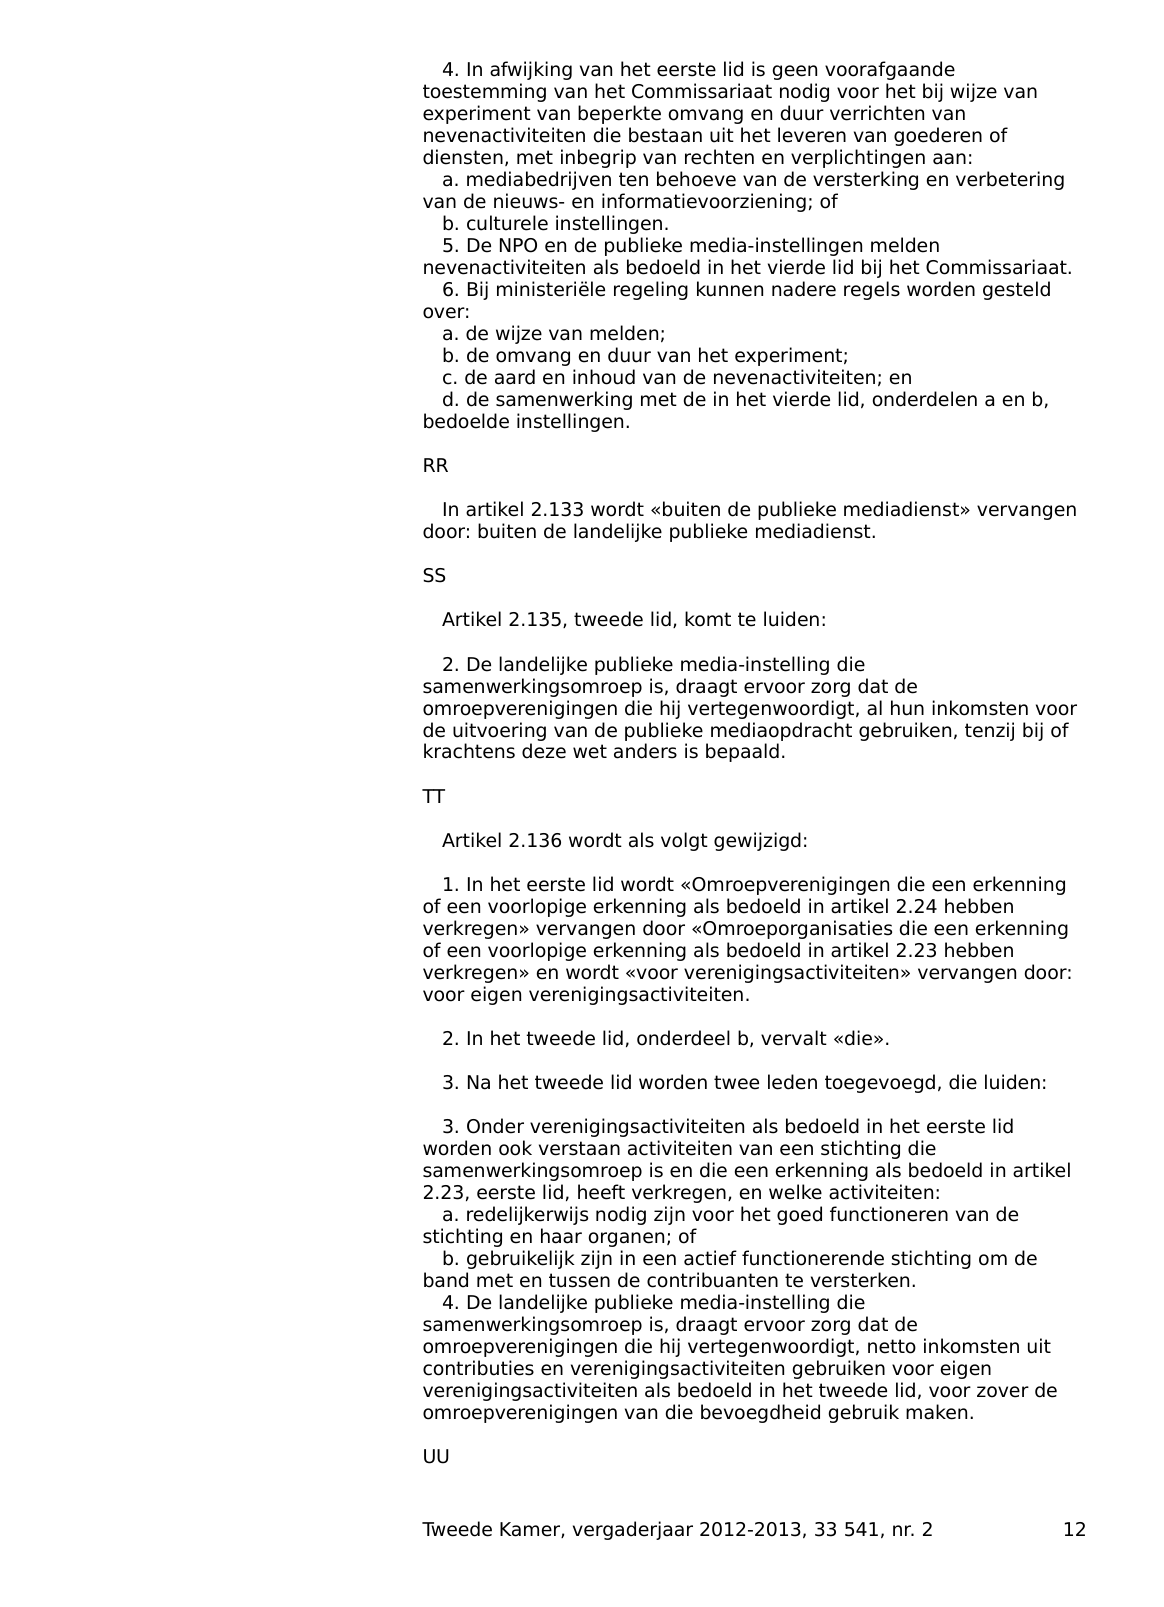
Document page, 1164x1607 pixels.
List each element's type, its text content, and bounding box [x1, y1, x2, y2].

text b. culturele instellingen. [422, 213, 1087, 235]
text SS [422, 565, 1087, 587]
text 3. Onder verenigingsactiviteiten als bedoeld in het eerste lid worden ook verstaan activiteiten van een stichting die samenwerkingsomroep is en die een erkenning als bedoeld in artikel 2.23, eerste lid, heeft verkregen, en welke activiteiten: [422, 1116, 1087, 1204]
text Artikel 2.136 wordt als volgt gewijzigd: [422, 830, 1087, 852]
text b. de omvang en duur van het experiment; [422, 345, 1087, 367]
text 4. De landelijke publieke media-instelling die samenwerkingsomroep is, draagt ervoor zorg dat de omroepverenigingen die hij vertegenwoordigt, netto inkomsten uit contributies en verenigingsactiviteiten gebruiken voor eigen verenigingsactiviteiten als bedoeld in het tweede lid, voor zover de omroepverenigingen van die bevoegdheid gebruik maken. [422, 1292, 1087, 1424]
text 2. De landelijke publieke media-instelling die samenwerkingsomroep is, draagt ervoor zorg dat de omroepverenigingen die hij vertegenwoordigt, al hun inkomsten voor de uitvoering van de publieke mediaopdracht gebruiken, tenzij bij of krachtens deze wet anders is bepaald. [422, 653, 1087, 763]
text b. gebruikelijk zijn in een actief functionerende stichting om de band met en tussen de contribuanten te versterken. [422, 1248, 1087, 1292]
text TT [422, 786, 1087, 808]
text In artikel 2.133 wordt «buiten de publieke mediadienst» vervangen door: buiten de landelijke publieke mediadienst. [422, 499, 1087, 543]
text 2. In het tweede lid, onderdeel b, vervalt «die». [422, 1028, 1087, 1050]
text UU [422, 1446, 1087, 1468]
text Artikel 2.135, tweede lid, komt te luiden: [422, 609, 1087, 631]
text 6. Bij ministeriële regeling kunnen nadere regels worden gesteld over: [422, 279, 1087, 323]
text a. de wijze van melden; [422, 323, 1087, 345]
text 5. De NPO en de publieke media-instellingen melden nevenactiviteiten als bedoeld in het vierde lid bij het Commissariaat. [422, 235, 1087, 279]
text 3. Na het tweede lid worden twee leden toegevoegd, die luiden: [422, 1072, 1087, 1094]
text c. de aard en inhoud van de nevenactiviteiten; en [422, 367, 1087, 389]
text 4. In afwijking van het eerste lid is geen voorafgaande toestemming van het Commissariaat nodig voor het bij wijze van experiment van beperkte omvang en duur verrichten van nevenactiviteiten die bestaan uit het leveren van goederen of diensten, met inbegrip van rechten en verplichtingen aan: [422, 59, 1087, 169]
text 1. In het eerste lid wordt «Omroepverenigingen die een erkenning of een voorlopige erkenning als bedoeld in artikel 2.24 hebben verkregen» vervangen door «Omroeporganisaties die een erkenning of een voorlopige erkenning als bedoeld in artikel 2.23 hebben verkregen» en wordt «voor verenigingsactiviteiten» vervangen door: voor eigen verenigingsactiviteiten. [422, 874, 1087, 1006]
text RR [422, 455, 1087, 477]
text a. redelijkerwijs nodig zijn voor het goed functioneren van de stichting en haar organen; of [422, 1204, 1087, 1248]
text d. de samenwerking met de in het vierde lid, onderdelen a en b, bedoelde instellingen. [422, 389, 1087, 433]
text a. mediabedrijven ten behoeve van de versterking en verbetering van de nieuws- en informatievoorziening; of [422, 169, 1087, 213]
